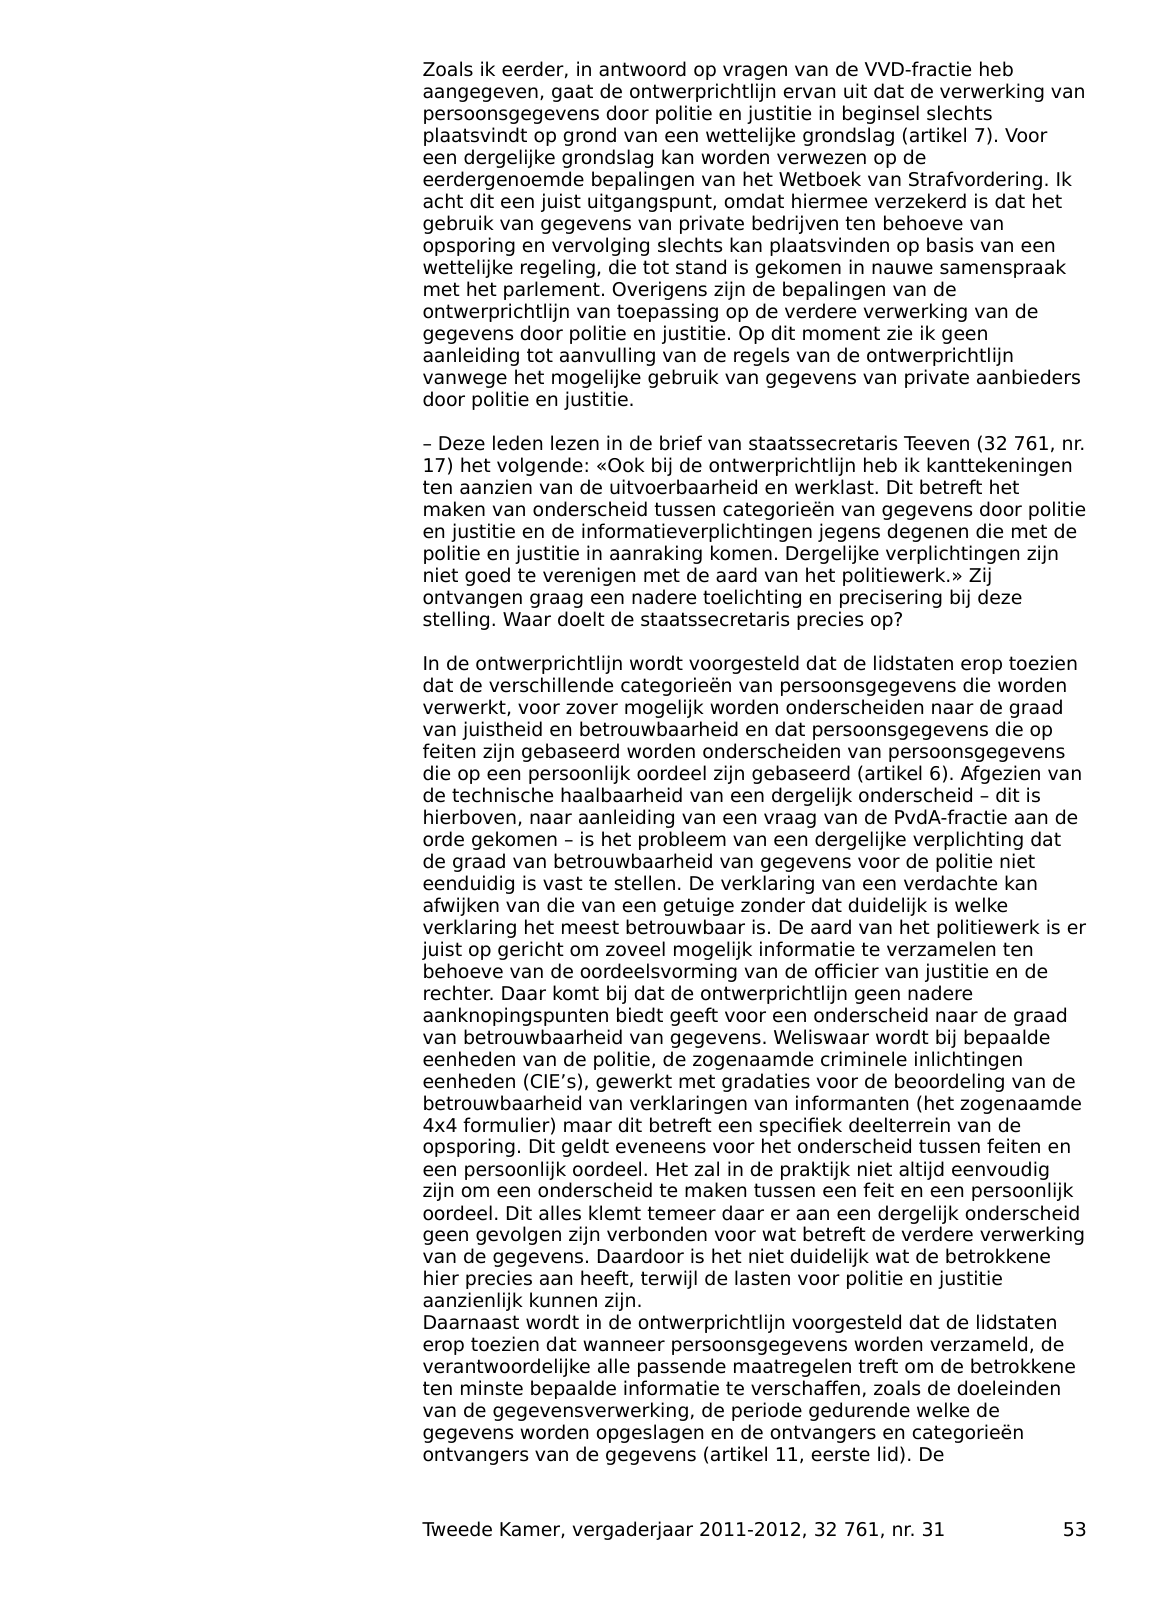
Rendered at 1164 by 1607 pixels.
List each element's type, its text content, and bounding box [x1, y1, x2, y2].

text Daarnaast wordt in de ontwerprichtlijn voorgesteld dat de lidstaten erop toezien dat wanneer persoonsgegevens worden verzameld, de verantwoordelijke alle passende maatregelen treft om de betrokkene ten minste bepaalde informatie te verschaffen, zoals de doeleinden van de gegevensverwerking, de periode gedurende welke de gegevens worden opgeslagen en de ontvangers en categorieën ontvangers van de gegevens (artikel 11, eerste lid). De [422, 1312, 1087, 1466]
text Zoals ik eerder, in antwoord op vragen van de VVD-fractie heb aangegeven, gaat de ontwerprichtlijn ervan uit dat de verwerking van persoonsgegevens door politie en justitie in beginsel slechts plaatsvindt op grond van een wettelijke grondslag (artikel 7). Voor een dergelijke grondslag kan worden verwezen op de eerdergenoemde bepalingen van het Wetboek van Strafvordering. Ik acht dit een juist uitgangspunt, omdat hiermee verzekerd is dat het gebruik van gegevens van private bedrijven ten behoeve van opsporing en vervolging slechts kan plaatsvinden op basis van een wettelijke regeling, die tot stand is gekomen in nauwe samenspraak met het parlement. Overigens zijn de bepalingen van de ontwerprichtlijn van toepassing op de verdere verwerking van de gegevens door politie en justitie. Op dit moment zie ik geen aanleiding tot aanvulling van de regels van de ontwerprichtlijn vanwege het mogelijke gebruik van gegevens van private aanbieders door politie en justitie. [422, 59, 1087, 411]
text In de ontwerprichtlijn wordt voorgesteld dat de lidstaten erop toezien dat de verschillende categorieën van persoonsgegevens die worden verwerkt, voor zover mogelijk worden onderscheiden naar de graad van juistheid en betrouwbaarheid en dat persoonsgegevens die op feiten zijn gebaseerd worden onderscheiden van persoonsgegevens die op een persoonlijk oordeel zijn gebaseerd (artikel 6). Afgezien van de technische haalbaarheid van een dergelijk onderscheid – dit is hierboven, naar aanleiding van een vraag van de PvdA-fractie aan de orde gekomen – is het probleem van een dergelijke verplichting dat de graad van betrouwbaarheid van gegevens voor de politie niet eenduidig is vast te stellen. De verklaring van een verdachte kan afwijken van die van een getuige zonder dat duidelijk is welke verklaring het meest betrouwbaar is. De aard van het politiewerk is er juist op gericht om zoveel mogelijk informatie te verzamelen ten behoeve van de oordeelsvorming van de officier van justitie en de rechter. Daar komt bij dat de ontwerprichtlijn geen nadere aanknopingspunten biedt geeft voor een onderscheid naar de graad van betrouwbaarheid van gegevens. Weliswaar wordt bij bepaalde eenheden van de politie, de zogenaamde criminele inlichtingen eenheden (CIE’s), gewerkt met gradaties voor de beoordeling van de betrouwbaarheid van verklaringen van informanten (het zogenaamde 4x4 formulier) maar dit betreft een specifiek deelterrein van de opsporing. Dit geldt eveneens voor het onderscheid tussen feiten en een persoonlijk oordeel. Het zal in de praktijk niet altijd eenvoudig zijn om een onderscheid te maken tussen een feit en een persoonlijk oordeel. Dit alles klemt temeer daar er aan een dergelijk onderscheid geen gevolgen zijn verbonden voor wat betreft de verdere verwerking van de gegevens. Daardoor is het niet duidelijk wat de betrokkene hier precies aan heeft, terwijl de lasten voor politie en justitie aanzienlijk kunnen zijn. [422, 653, 1087, 1312]
text – Deze leden lezen in de brief van staatssecretaris Teeven (32 761, nr. 17) het volgende: «Ook bij de ontwerprichtlijn heb ik kanttekeningen ten aanzien van de uitvoerbaarheid en werklast. Dit betreft het maken van onderscheid tussen categorieën van gegevens door politie en justitie en de informatieverplichtingen jegens degenen die met de politie en justitie in aanraking komen. Dergelijke verplichtingen zijn niet goed te verenigen met de aard van het politiewerk.» Zij ontvangen graag een nadere toelichting en precisering bij deze stelling. Waar doelt de staatssecretaris precies op? [422, 433, 1087, 631]
